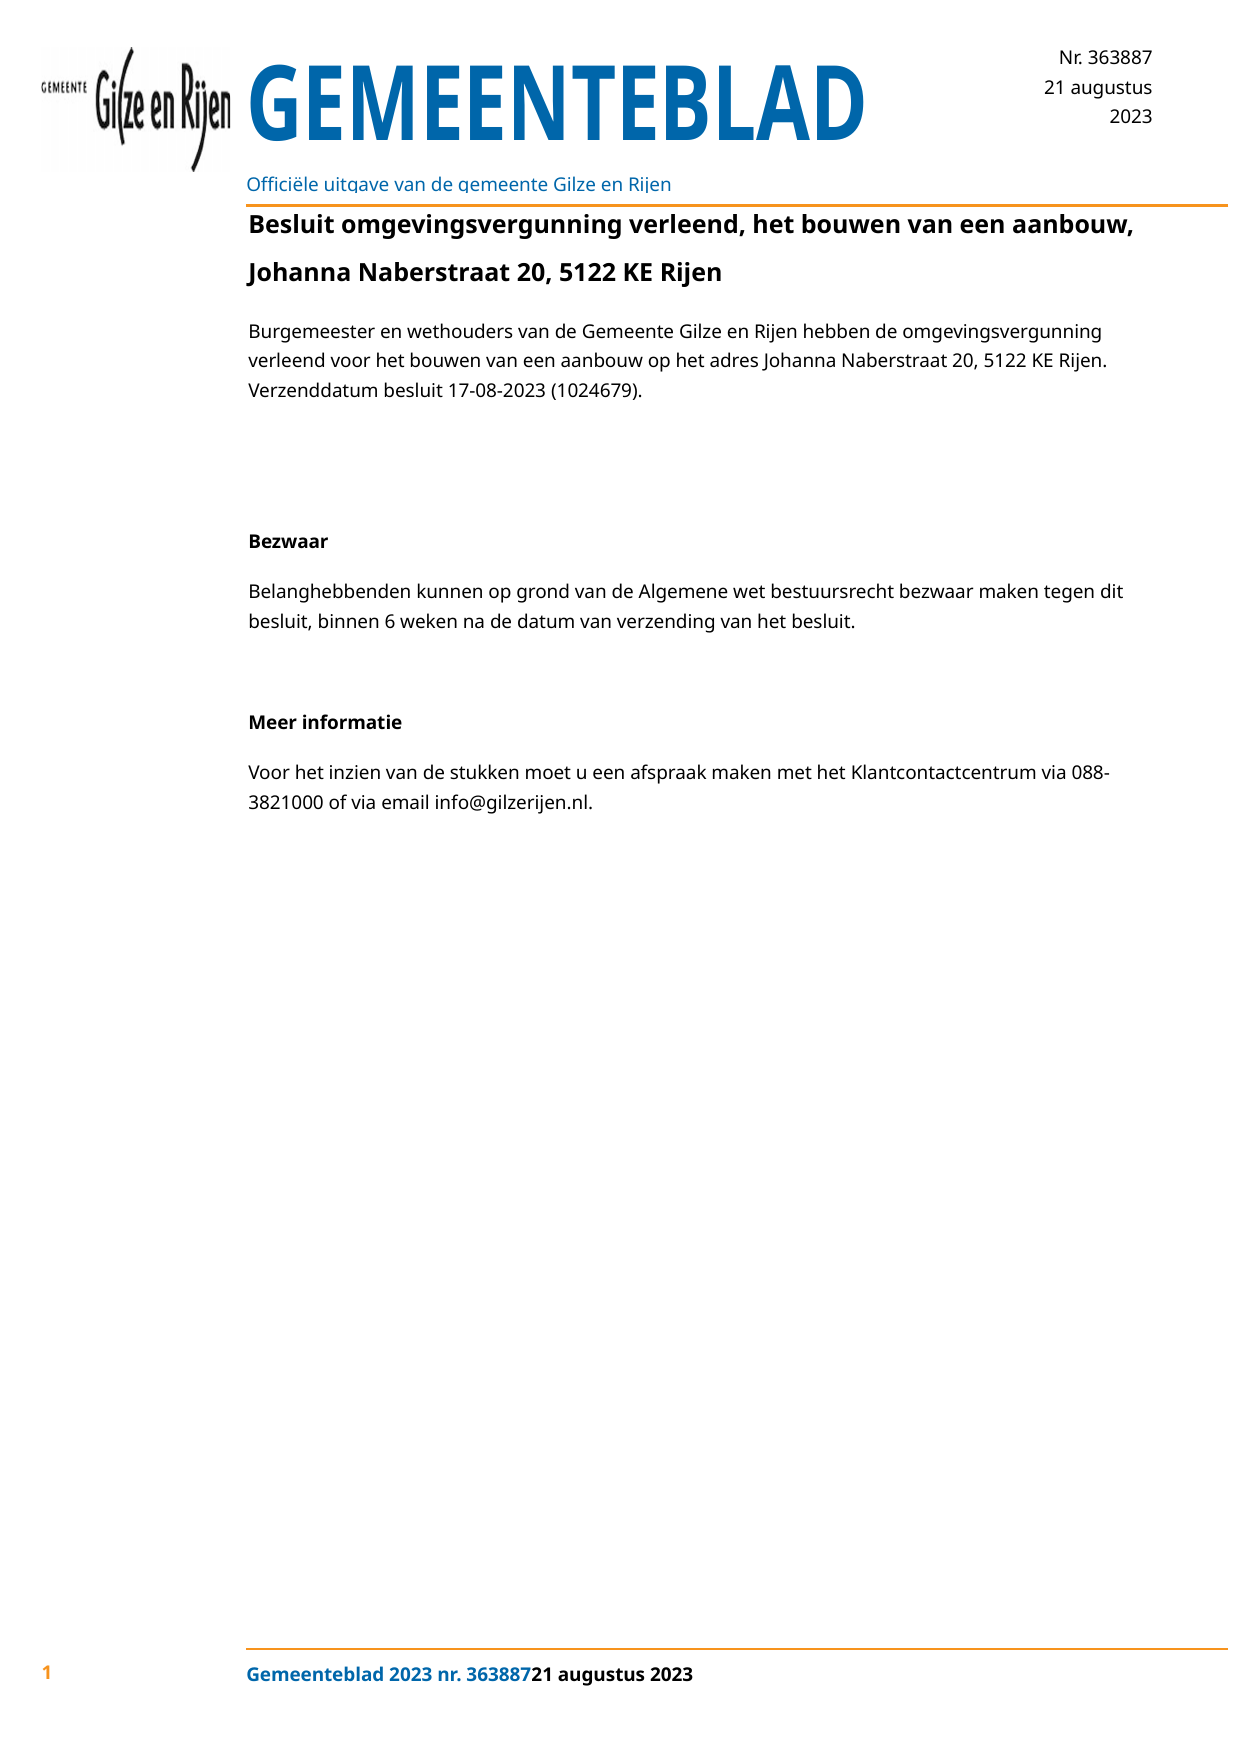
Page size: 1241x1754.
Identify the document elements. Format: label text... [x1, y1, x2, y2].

text Besluit omgevingsvergunning verleend, het bouwen van een aanbouw, Johanna Naberstraat 20, 5122 KE Rijen [248, 207, 1152, 288]
text Bezwaar [248, 528, 1152, 554]
text Voor het inzien van de stukken moet u een afspraak maken met het Klantcontactcentrum via 088-3821000 of via email info@gilzerijen.nl. [248, 759, 1152, 815]
text Meer informatie [248, 709, 1152, 735]
text Burgemeester en wethouders van de Gemeente Gilze en Rijen hebben de omgevingsvergunning verleend voor het bouwen van een aanbouw op het adres Johanna Naberstraat 20, 5122 KE Rijen. Verzenddatum besluit 17-08-2023 (1024679). [248, 318, 1152, 403]
text Belanghebbenden kunnen op grond van de Algemene wet bestuursrecht bezwaar maken tegen dit besluit, binnen 6 weken na de datum van verzending van het besluit. [248, 579, 1152, 634]
picture [41, 47, 231, 172]
